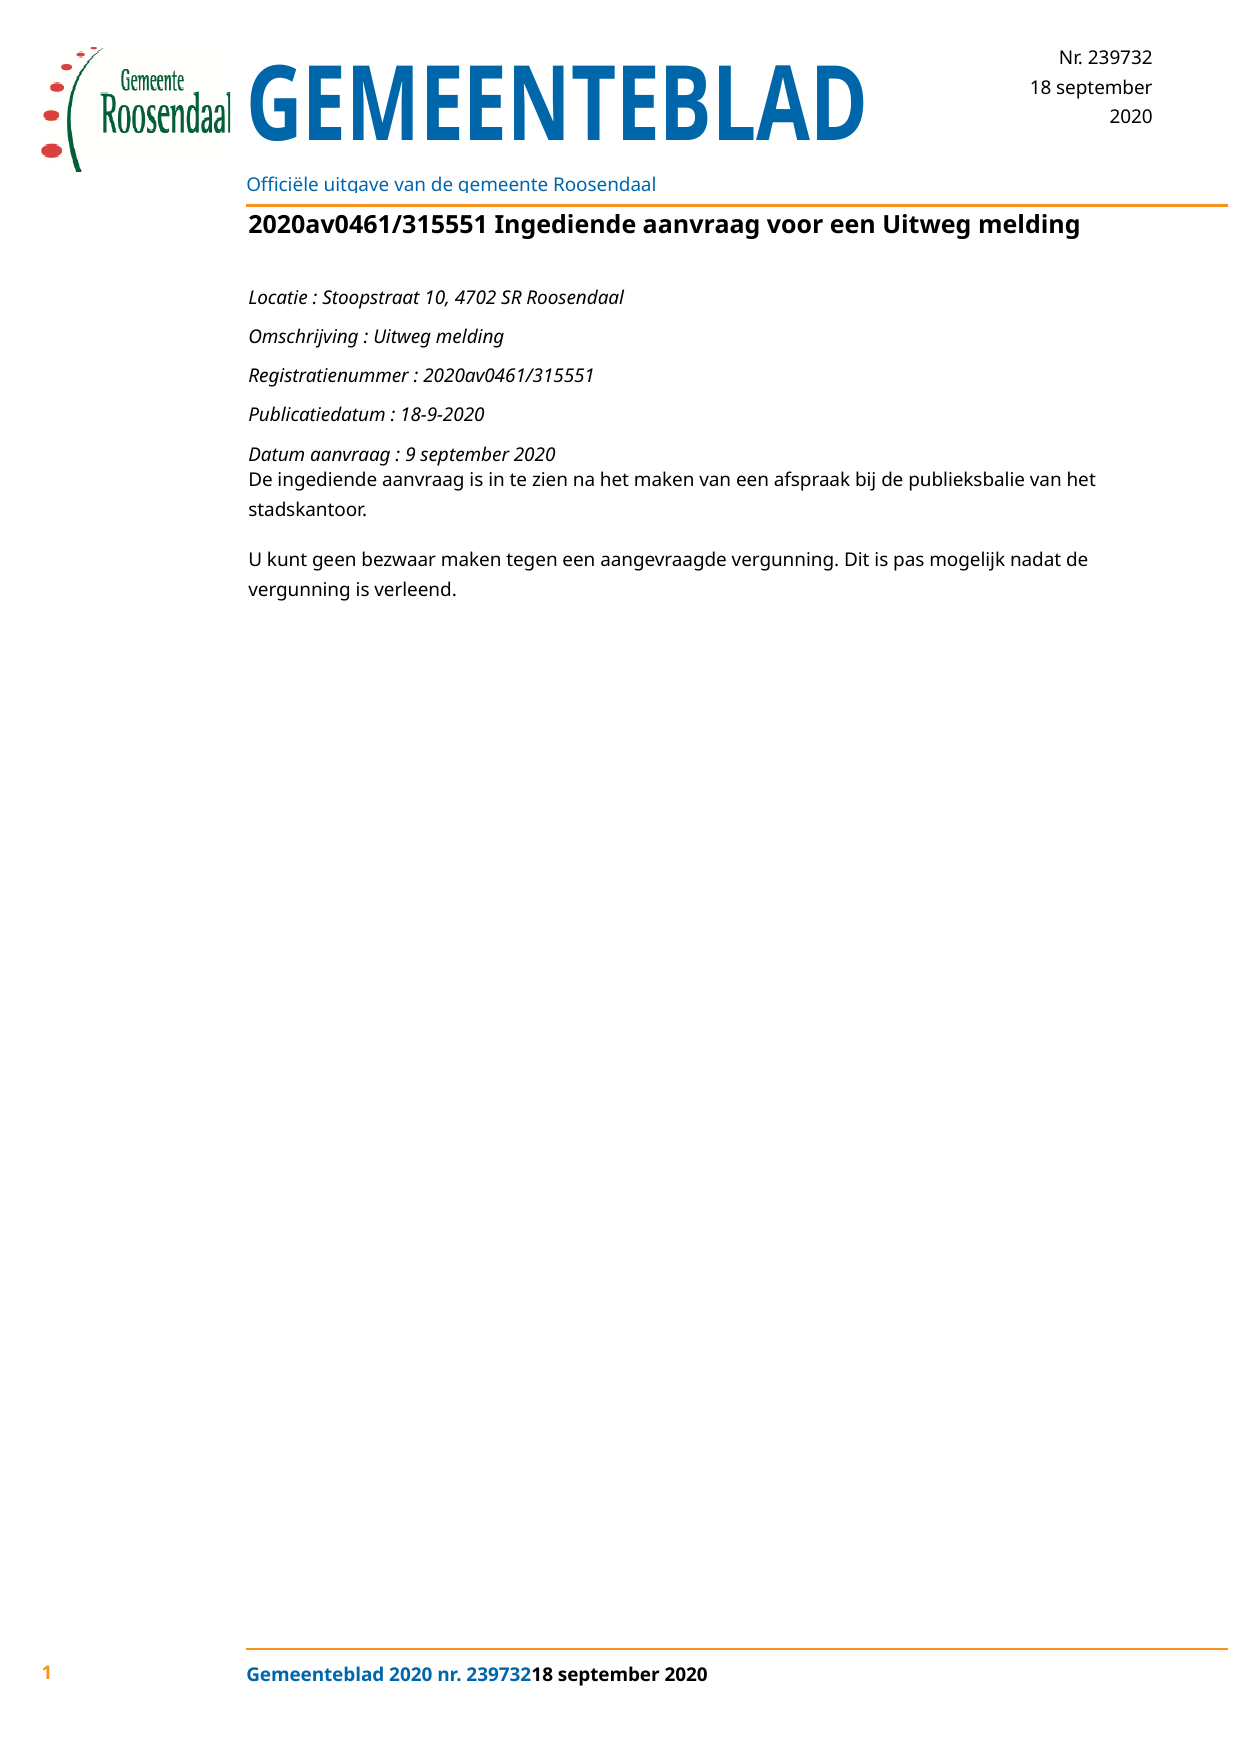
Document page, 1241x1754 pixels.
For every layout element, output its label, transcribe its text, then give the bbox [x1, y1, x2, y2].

text U kunt geen bezwaar maken tegen een aangevraagde vergunning. Dit is pas mogelijk nadat de vergunning is verleend. [248, 547, 1152, 602]
text Locatie : Stoopstraat 10, 4702 SR Roosendaal [248, 284, 1152, 309]
text De ingediende aanvraag is in te zien na het maken van een afspraak bij de publieksbalie van het stadskantoor. [248, 467, 1152, 522]
text 2020av0461/315551 Ingediende aanvraag voor een Uitweg melding [248, 207, 1152, 241]
text Omschrijving : Uitweg melding [248, 323, 1152, 349]
text Datum aanvraag : 9 september 2020 [248, 441, 1152, 467]
text Publicatiedatum : 18-9-2020 [248, 402, 1152, 427]
text Registratienummer : 2020av0461/315551 [248, 362, 1152, 388]
picture [41, 47, 231, 172]
